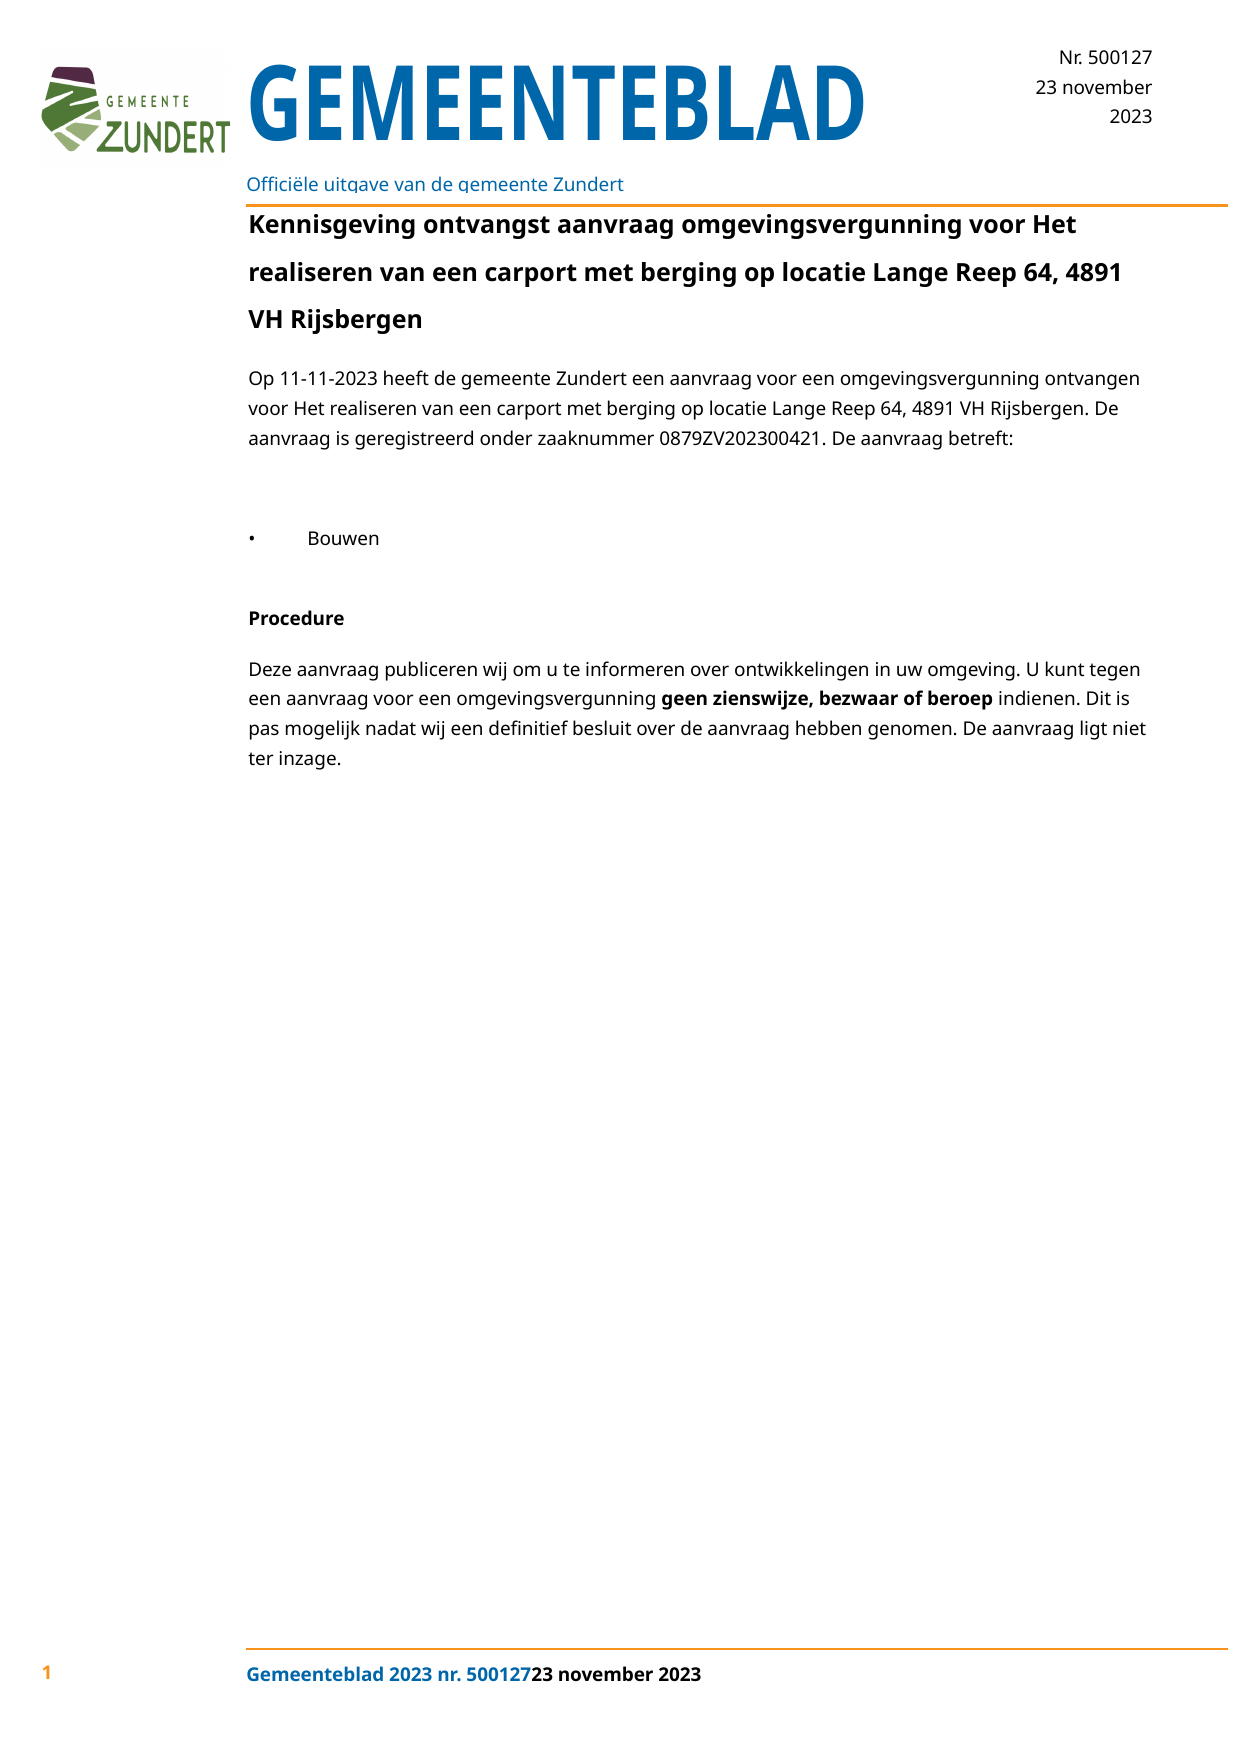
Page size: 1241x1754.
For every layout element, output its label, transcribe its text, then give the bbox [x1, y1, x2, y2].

list Bouwen [248, 526, 1152, 551]
text Procedure [248, 606, 1152, 631]
text Deze aanvraag publiceren wij om u te informeren over ontwikkelingen in uw omgeving. U kunt tegen een aanvraag voor een omgevingsvergunning geen zienswijze, bezwaar of beroep indienen. Dit is pas mogelijk nadat wij een definitief besluit over de aanvraag hebben genomen. De aanvraag ligt niet ter inzage. [248, 656, 1152, 770]
text Op 11-11-2023 heeft de gemeente Zundert een aanvraag voor een omgevingsvergunning ontvangen voor Het realiseren van een carport met berging op locatie Lange Reep 64, 4891 VH Rijsbergen. De aanvraag is geregistreerd onder zaaknummer 0879ZV202300421. De aanvraag betreft: [248, 366, 1152, 450]
picture [41, 47, 231, 172]
text Kennisgeving ontvangst aanvraag omgevingsvergunning voor Het realiseren van een carport met berging op locatie Lange Reep 64, 4891 VH Rijsbergen [248, 207, 1152, 336]
